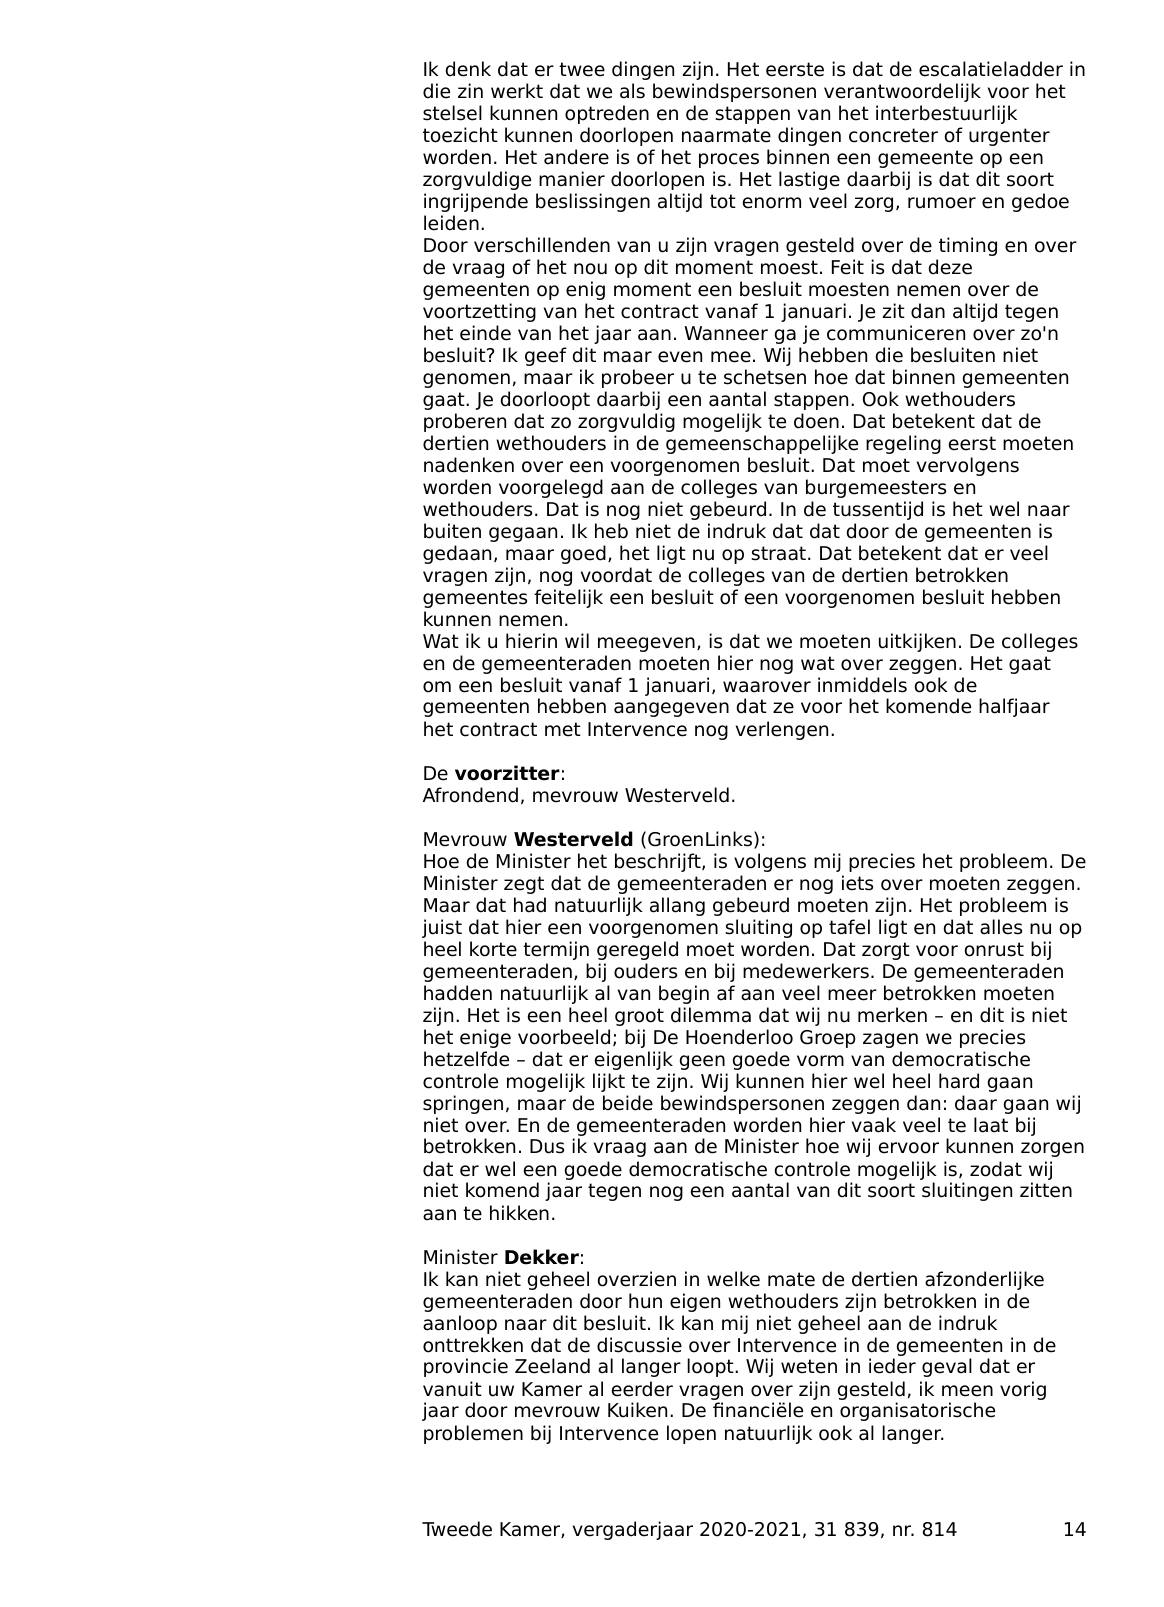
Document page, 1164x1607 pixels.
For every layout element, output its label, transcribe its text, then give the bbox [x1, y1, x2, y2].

text Ik denk dat er twee dingen zijn. Het eerste is dat de escalatieladder in die zin werkt dat we als bewindspersonen verantwoordelijk voor het stelsel kunnen optreden en de stappen van het interbestuurlijk toezicht kunnen doorlopen naarmate dingen concreter of urgenter worden. Het andere is of het proces binnen een gemeente op een zorgvuldige manier doorlopen is. Het lastige daarbij is dat dit soort ingrijpende beslissingen altijd tot enorm veel zorg, rumoer en gedoe leiden. [422, 59, 1087, 235]
text Hoe de Minister het beschrijft, is volgens mij precies het probleem. De Minister zegt dat de gemeenteraden er nog iets over moeten zeggen. Maar dat had natuurlijk allang gebeurd moeten zijn. Het probleem is juist dat hier een voorgenomen sluiting op tafel ligt en dat alles nu op heel korte termijn geregeld moet worden. Dat zorgt voor onrust bij gemeenteraden, bij ouders en bij medewerkers. De gemeenteraden hadden natuurlijk al van begin af aan veel meer betrokken moeten zijn. Het is een heel groot dilemma dat wij nu merken – en dit is niet het enige voorbeeld; bij De Hoenderloo Groep zagen we precies hetzelfde – dat er eigenlijk geen goede vorm van democratische controle mogelijk lijkt te zijn. Wij kunnen hier wel heel hard gaan springen, maar de beide bewindspersonen zeggen dan: daar gaan wij niet over. En de gemeenteraden worden hier vaak veel te laat bij betrokken. Dus ik vraag aan de Minister hoe wij ervoor kunnen zorgen dat er wel een goede democratische controle mogelijk is, zodat wij niet komend jaar tegen nog een aantal van dit soort sluitingen zitten aan te hikken. [422, 851, 1087, 1224]
text Wat ik u hierin wil meegeven, is dat we moeten uitkijken. De colleges en de gemeenteraden moeten hier nog wat over zeggen. Het gaat om een besluit vanaf 1 januari, waarover inmiddels ook de gemeenten hebben aangegeven dat ze voor het komende halfjaar het contract met Intervence nog verlengen. [422, 631, 1087, 740]
text Ik kan niet geheel overzien in welke mate de dertien afzonderlijke gemeenteraden door hun eigen wethouders zijn betrokken in de aanloop naar dit besluit. Ik kan mij niet geheel aan de indruk onttrekken dat de discussie over Intervence in de gemeenten in de provincie Zeeland al langer loopt. Wij weten in ieder geval dat er vanuit uw Kamer al eerder vragen over zijn gesteld, ik meen vorig jaar door mevrouw Kuiken. De financiële en organisatorische problemen bij Intervence lopen natuurlijk ook al langer. [422, 1268, 1087, 1444]
text Mevrouw Westerveld (GroenLinks): [422, 829, 1087, 851]
text De voorzitter: [422, 763, 1087, 784]
text Afrondend, mevrouw Westerveld. [422, 784, 1087, 807]
text Door verschillenden van u zijn vragen gesteld over de timing en over de vraag of het nou op dit moment moest. Feit is dat deze gemeenten op enig moment een besluit moesten nemen over de voortzetting van het contract vanaf 1 januari. Je zit dan altijd tegen het einde van het jaar aan. Wanneer ga je communiceren over zo'n besluit? Ik geef dit maar even mee. Wij hebben die besluiten niet genomen, maar ik probeer u te schetsen hoe dat binnen gemeenten gaat. Je doorloopt daarbij een aantal stappen. Ook wethouders proberen dat zo zorgvuldig mogelijk te doen. Dat betekent dat de dertien wethouders in de gemeenschappelijke regeling eerst moeten nadenken over een voorgenomen besluit. Dat moet vervolgens worden voorgelegd aan de colleges van burgemeesters en wethouders. Dat is nog niet gebeurd. In de tussentijd is het wel naar buiten gegaan. Ik heb niet de indruk dat dat door de gemeenten is gedaan, maar goed, het ligt nu op straat. Dat betekent dat er veel vragen zijn, nog voordat de colleges van de dertien betrokken gemeentes feitelijk een besluit of een voorgenomen besluit hebben kunnen nemen. [422, 235, 1087, 631]
text Minister Dekker: [422, 1247, 1087, 1268]
